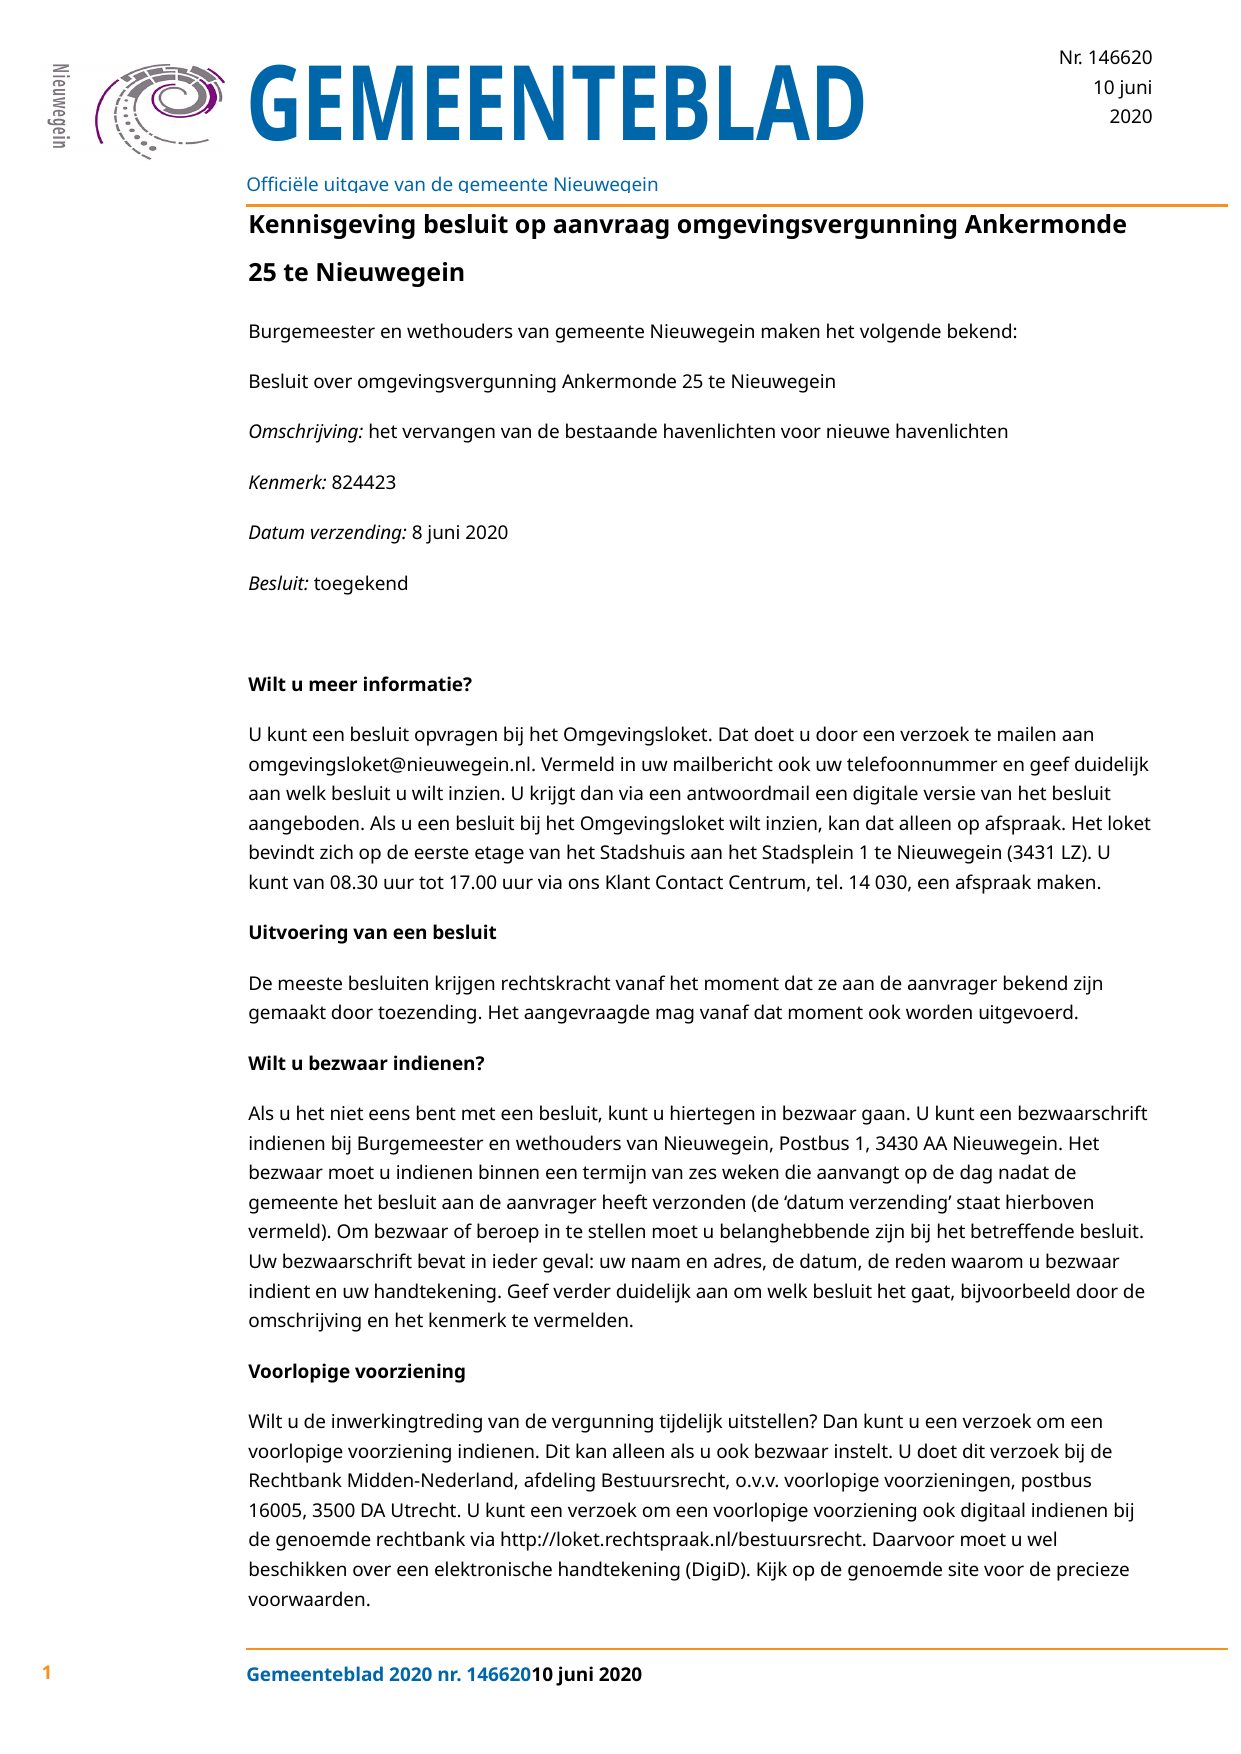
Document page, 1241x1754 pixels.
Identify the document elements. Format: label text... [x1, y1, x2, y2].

text Datum verzending: 8 juni 2020 [248, 519, 1152, 545]
text Wilt u bezwaar indienen? [248, 1050, 1152, 1076]
text Wilt u de inwerkingtreding van de vergunning tijdelijk uitstellen? Dan kunt u een verzoek om een voorlopige voorziening indienen. Dit kan alleen als u ook bezwaar instelt. U doet dit verzoek bij de Rechtbank Midden-Nederland, afdeling Bestuursrecht, o.v.v. voorlopige voorzieningen, postbus 16005, 3500 DA Utrecht. U kunt een verzoek om een voorlopige voorziening ook digitaal indienen bij de genoemde rechtbank via http://loket.rechtspraak.nl/bestuursrecht. Daarvoor moet u wel beschikken over een elektronische handtekening (DigiD). Kijk op de genoemde site voor de precieze voorwaarden. [248, 1408, 1152, 1612]
text Besluit over omgevingsvergunning Ankermonde 25 te Nieuwegein [248, 368, 1152, 394]
text Uitvoering van een besluit [248, 919, 1152, 945]
picture [41, 47, 231, 172]
text Omschrijving: het vervangen van de bestaande havenlichten voor nieuwe havenlichten [248, 419, 1152, 444]
text De meeste besluiten krijgen rechtskracht vanaf het moment dat ze aan de aanvrager bekend zijn gemaakt door toezending. Het aangevraagde mag vanaf dat moment ook worden uitgevoerd. [248, 970, 1152, 1025]
text Besluit: toegekend [248, 570, 1152, 596]
text U kunt een besluit opvragen bij het Omgevingsloket. Dat doet u door een verzoek te mailen aan omgevingsloket@nieuwegein.nl. Vermeld in uw mailbericht ook uw telefoonnummer en geef duidelijk aan welk besluit u wilt inzien. U krijgt dan via een antwoordmail een digitale versie van het besluit aangeboden. Als u een besluit bij het Omgevingsloket wilt inzien, kan dat alleen op afspraak. Het loket bevindt zich op de eerste etage van het Stadshuis aan het Stadsplein 1 te Nieuwegein (3431 LZ). U kunt van 08.30 uur tot 17.00 uur via ons Klant Contact Centrum, tel. 14 030, een afspraak maken. [248, 721, 1152, 895]
text Als u het niet eens bent met een besluit, kunt u hiertegen in bezwaar gaan. U kunt een bezwaarschrift indienen bij Burgemeester en wethouders van Nieuwegein, Postbus 1, 3430 AA Nieuwegein. Het bezwaar moet u indienen binnen een termijn van zes weken die aanvangt op de dag nadat de gemeente het besluit aan de aanvrager heeft verzonden (de ‘datum verzending’ staat hierboven vermeld). Om bezwaar of beroep in te stellen moet u belanghebbende zijn bij het betreffende besluit. Uw bezwaarschrift bevat in ieder geval: uw naam en adres, de datum, de reden waarom u bezwaar indient en uw handtekening. Geef verder duidelijk aan om welk besluit het gaat, bijvoorbeeld door de omschrijving en het kenmerk te vermelden. [248, 1100, 1152, 1333]
text Burgemeester en wethouders van gemeente Nieuwegein maken het volgende bekend: [248, 318, 1152, 344]
text Wilt u meer informatie? [248, 671, 1152, 697]
text Voorlopige voorziening [248, 1358, 1152, 1384]
text Kennisgeving besluit op aanvraag omgevingsvergunning Ankermonde 25 te Nieuwegein [248, 207, 1152, 288]
text Kenmerk: 824423 [248, 469, 1152, 495]
